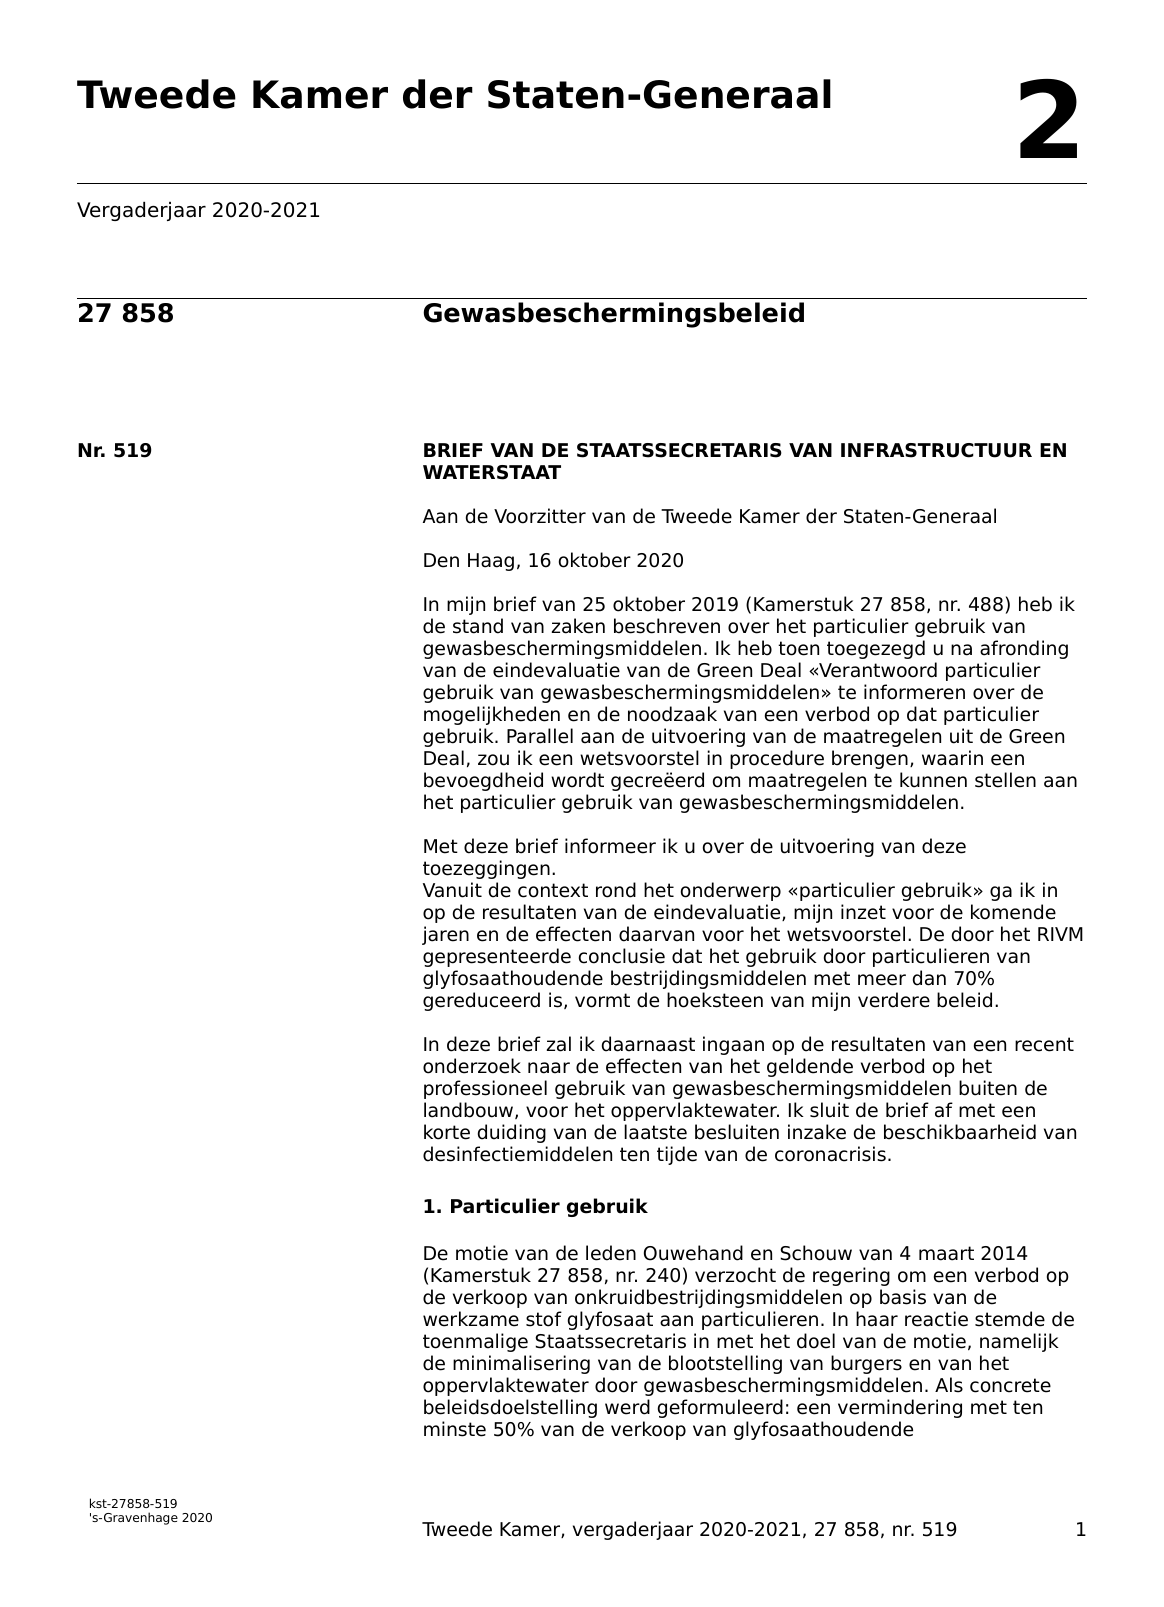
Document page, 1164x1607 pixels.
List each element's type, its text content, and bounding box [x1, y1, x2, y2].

text Vanuit de context rond het onderwerp «particulier gebruik» ga ik in op de resultaten van de eindevaluatie, mijn inzet voor de komende jaren en de effecten daarvan voor het wetsvoorstel. De door het RIVM gepresenteerde conclusie dat het gebruik door particulieren van glyfosaathoudende bestrijdingsmiddelen met meer dan 70% gereduceerd is, vormt de hoeksteen van mijn verdere beleid. [422, 880, 1087, 1012]
table_header Tweede Kamer der Staten-Generaal [77, 59, 886, 183]
text In deze brief zal ik daarnaast ingaan op de resultaten van een recent onderzoek naar de effecten van het geldende verbod op het professioneel gebruik van gewasbeschermingsmiddelen buiten de landbouw, voor het oppervlaktewater. Ik sluit de brief af met een korte duiding van de laatste besluiten inzake de beschikbaarheid van desinfectiemiddelen ten tijde van de coronacrisis. [422, 1034, 1087, 1166]
table_header 2 [886, 59, 1087, 183]
text Den Haag, 16 oktober 2020 [422, 550, 1087, 572]
text Met deze brief informeer ik u over de uitvoering van deze toezeggingen. [422, 836, 1087, 880]
subtitle 27 858 Gewasbeschermingsbeleid [77, 299, 1087, 329]
text kst-27858-519 [88, 1497, 323, 1511]
text In mijn brief van 25 oktober 2019 (Kamerstuk 27 858, nr. 488) heb ik de stand van zaken beschreven over het particulier gebruik van gewasbeschermingsmiddelen. Ik heb toen toegezegd u na afronding van de eindevaluatie van de Green Deal «Verantwoord particulier gebruik van gewasbeschermingsmiddelen» te informeren over de mogelijkheden en de noodzaak van een verbod op dat particulier gebruik. Parallel aan de uitvoering van de maatregelen uit de Green Deal, zou ik een wetsvoorstel in procedure brengen, waarin een bevoegdheid wordt gecreëerd om maatregelen te kunnen stellen aan het particulier gebruik van gewasbeschermingsmiddelen. [422, 594, 1087, 814]
text De motie van de leden Ouwehand en Schouw van 4 maart 2014 (Kamerstuk 27 858, nr. 240) verzocht de regering om een verbod op de verkoop van onkruidbestrijdingsmiddelen op basis van de werkzame stof glyfosaat aan particulieren. In haar reactie stemde de toenmalige Staatssecretaris in met het doel van de motie, namelijk de minimalisering van de blootstelling van burgers en van het oppervlaktewater door gewasbeschermingsmiddelen. Als concrete beleidsdoelstelling werd geformuleerd: een vermindering met ten minste 50% van de verkoop van glyfosaathoudende [422, 1243, 1087, 1441]
text Aan de Voorzitter van de Tweede Kamer der Staten-Generaal [422, 506, 1087, 528]
subtitle 1. Particulier gebruik [422, 1196, 1087, 1218]
subtitle Nr. 519 BRIEF VAN DE STAATSSECRETARIS VAN INFRASTRUCTUUR EN WATERSTAAT [77, 440, 1087, 484]
table_cell Vergaderjaar 2020-2021 [77, 184, 1087, 298]
text 's-Gravenhage 2020 [88, 1511, 323, 1525]
